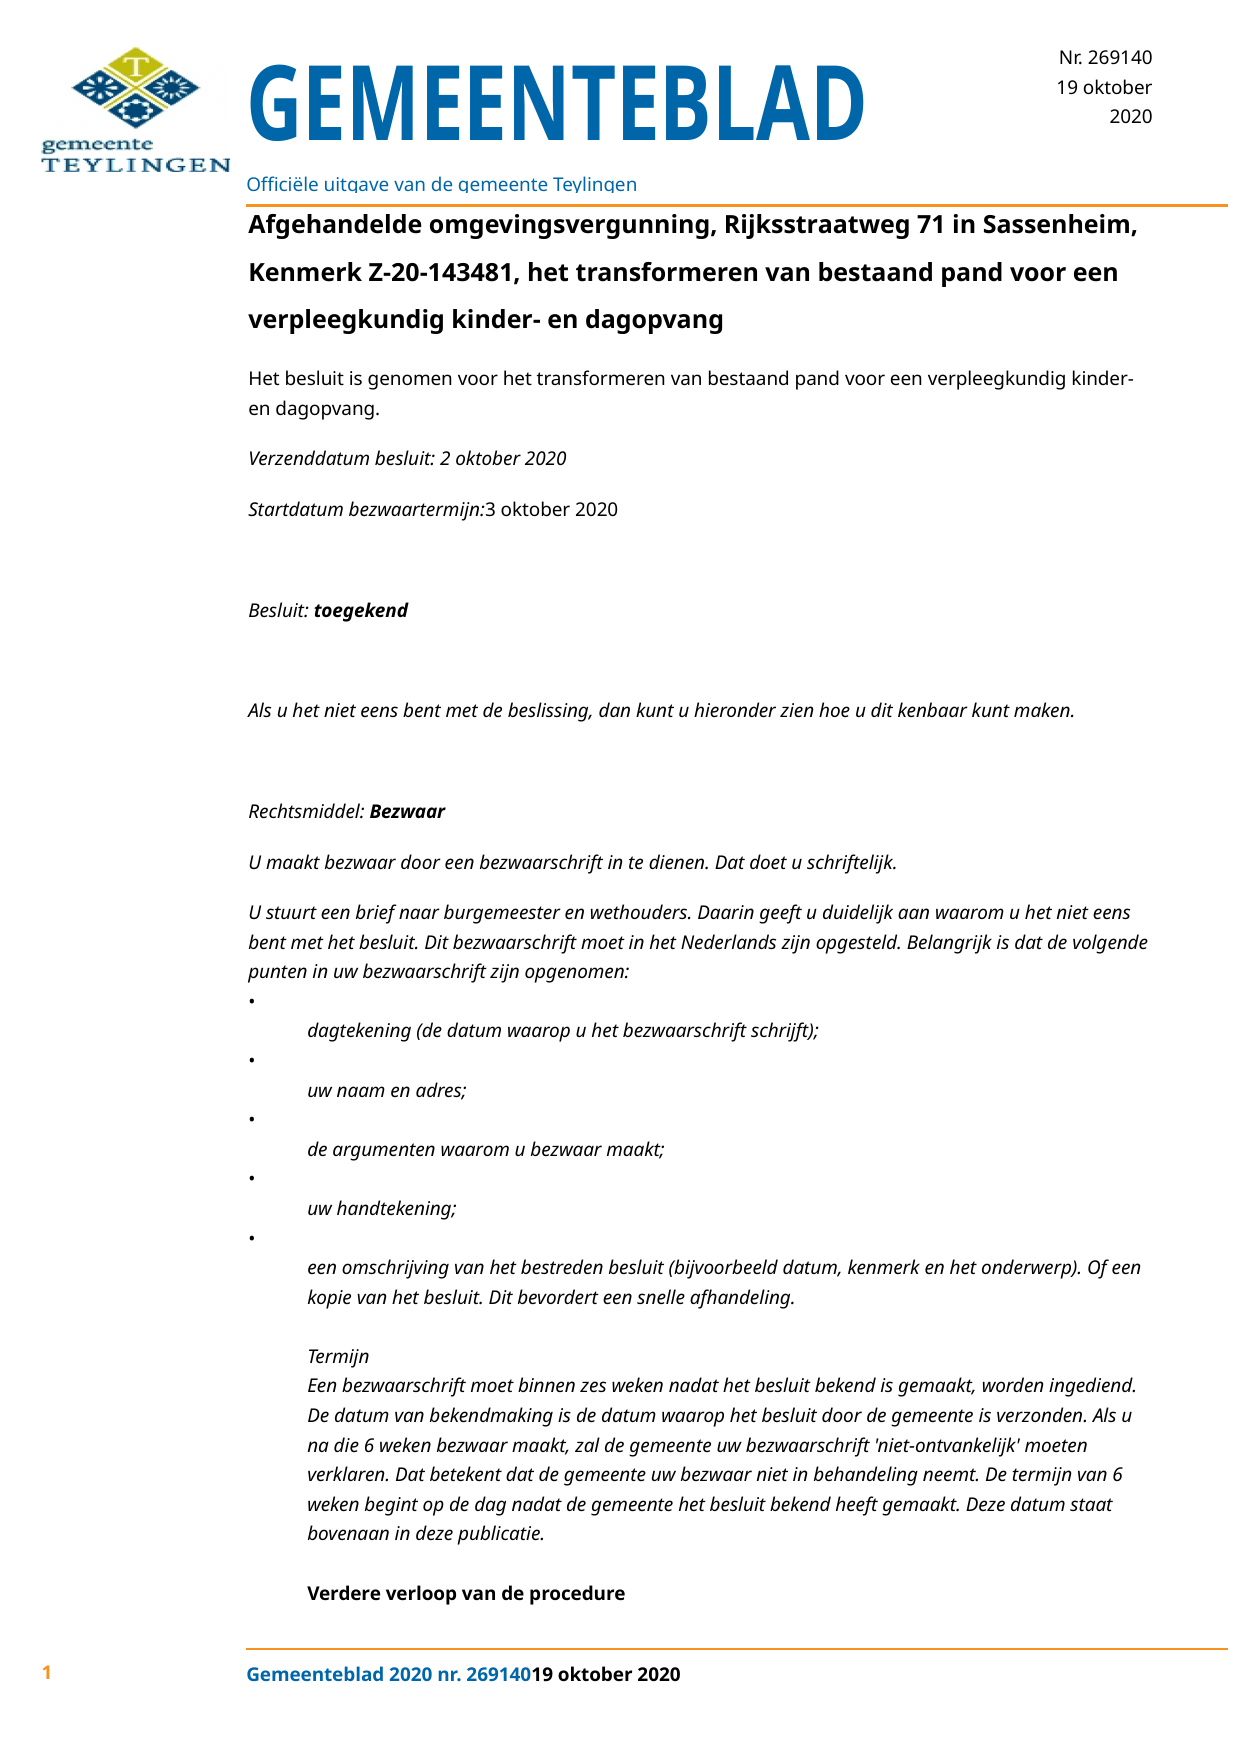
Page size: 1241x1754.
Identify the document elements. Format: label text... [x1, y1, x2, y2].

text Rechtsmiddel: Bezwaar [248, 798, 1152, 824]
text Als u het niet eens bent met de beslissing, dan kunt u hieronder zien hoe u dit kenbaar kunt maken. [248, 698, 1152, 723]
text U stuurt een brief naar burgemeester en wethouders. Daarin geeft u duidelijk aan waarom u het niet eens bent met het besluit. Dit bezwaarschrift moet in het Nederlands zijn opgesteld. Belangrijk is dat de volgende punten in uw bezwaarschrift zijn opgenomen: [248, 899, 1152, 984]
picture [41, 47, 231, 172]
list uw handtekening; [248, 1195, 1152, 1221]
list Verdere verloop van de procedure [248, 1580, 1152, 1605]
list dagtekening (de datum waarop u het bezwaarschrift schrijft); [248, 1018, 1152, 1043]
list Termijn [248, 1343, 1152, 1369]
text Besluit: toegekend [248, 597, 1152, 622]
text Startdatum bezwaartermijn:3 oktober 2020 [248, 496, 1152, 522]
list uw naam en adres; [248, 1077, 1152, 1102]
list een omschrijving van het bestreden besluit (bijvoorbeeld datum, kenmerk en het onderwerp). Of een kopie van het besluit. Dit bevordert een snelle afhandeling. [248, 1254, 1152, 1309]
text Verzenddatum besluit: 2 oktober 2020 [248, 446, 1152, 471]
text U maakt bezwaar door een bezwaarschrift in te dienen. Dat doet u schriftelijk. [248, 849, 1152, 874]
text Afgehandelde omgevingsvergunning, Rijksstraatweg 71 in Sassenheim, Kenmerk Z-20-143481, het transformeren van bestaand pand voor een verpleegkundig kinder- en dagopvang [248, 207, 1152, 336]
text Het besluit is genomen voor het transformeren van bestaand pand voor een verpleegkundig kinder- en dagopvang. [248, 366, 1152, 421]
list Een bezwaarschrift moet binnen zes weken nadat het besluit bekend is gemaakt, worden ingediend. De datum van bekendmaking is de datum waarop het besluit door de gemeente is verzonden. Als u na die 6 weken bezwaar maakt, zal de gemeente uw bezwaarschrift 'niet-ontvankelijk' moeten verklaren. Dat betekent dat de gemeente uw bezwaar niet in behandeling neemt. De termijn van 6 weken begint op de dag nadat de gemeente het besluit bekend heeft gemaakt. Deze datum staat bovenaan in deze publicatie. [248, 1373, 1152, 1546]
list de argumenten waarom u bezwaar maakt; [248, 1136, 1152, 1162]
